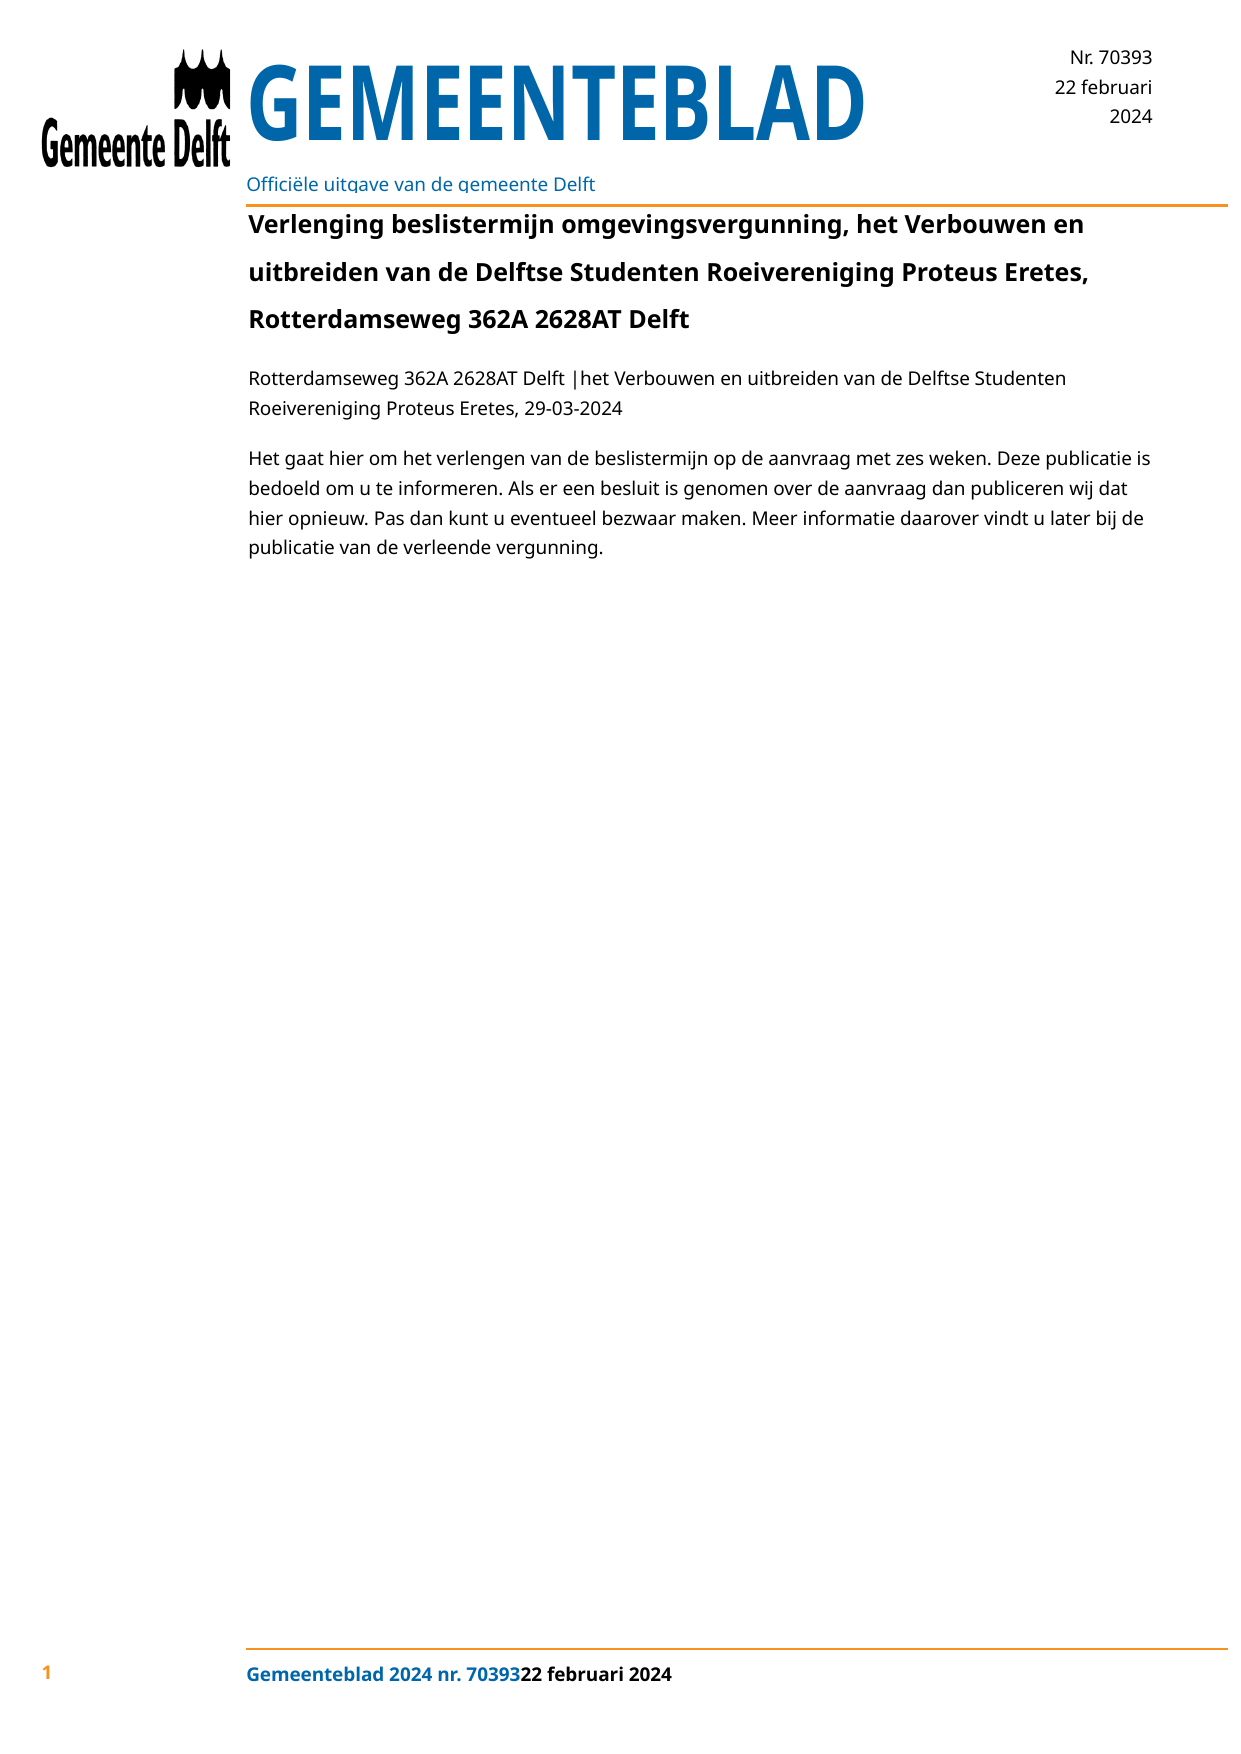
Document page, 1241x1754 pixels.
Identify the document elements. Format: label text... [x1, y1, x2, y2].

text Rotterdamseweg 362A 2628AT Delft |het Verbouwen en uitbreiden van de Delftse Studenten Roeivereniging Proteus Eretes, 29-03-2024 [248, 366, 1152, 421]
text Het gaat hier om het verlengen van de beslistermijn op de aanvraag met zes weken. Deze publicatie is bedoeld om u te informeren. Als er een besluit is genomen over de aanvraag dan publiceren wij dat hier opnieuw. Pas dan kunt u eventueel bezwaar maken. Meer informatie daarover vindt u later bij de publicatie van de verleende vergunning. [248, 446, 1152, 560]
text Verlenging beslistermijn omgevingsvergunning, het Verbouwen en uitbreiden van de Delftse Studenten Roeivereniging Proteus Eretes, Rotterdamseweg 362A 2628AT Delft [248, 207, 1152, 336]
picture [41, 47, 231, 172]
